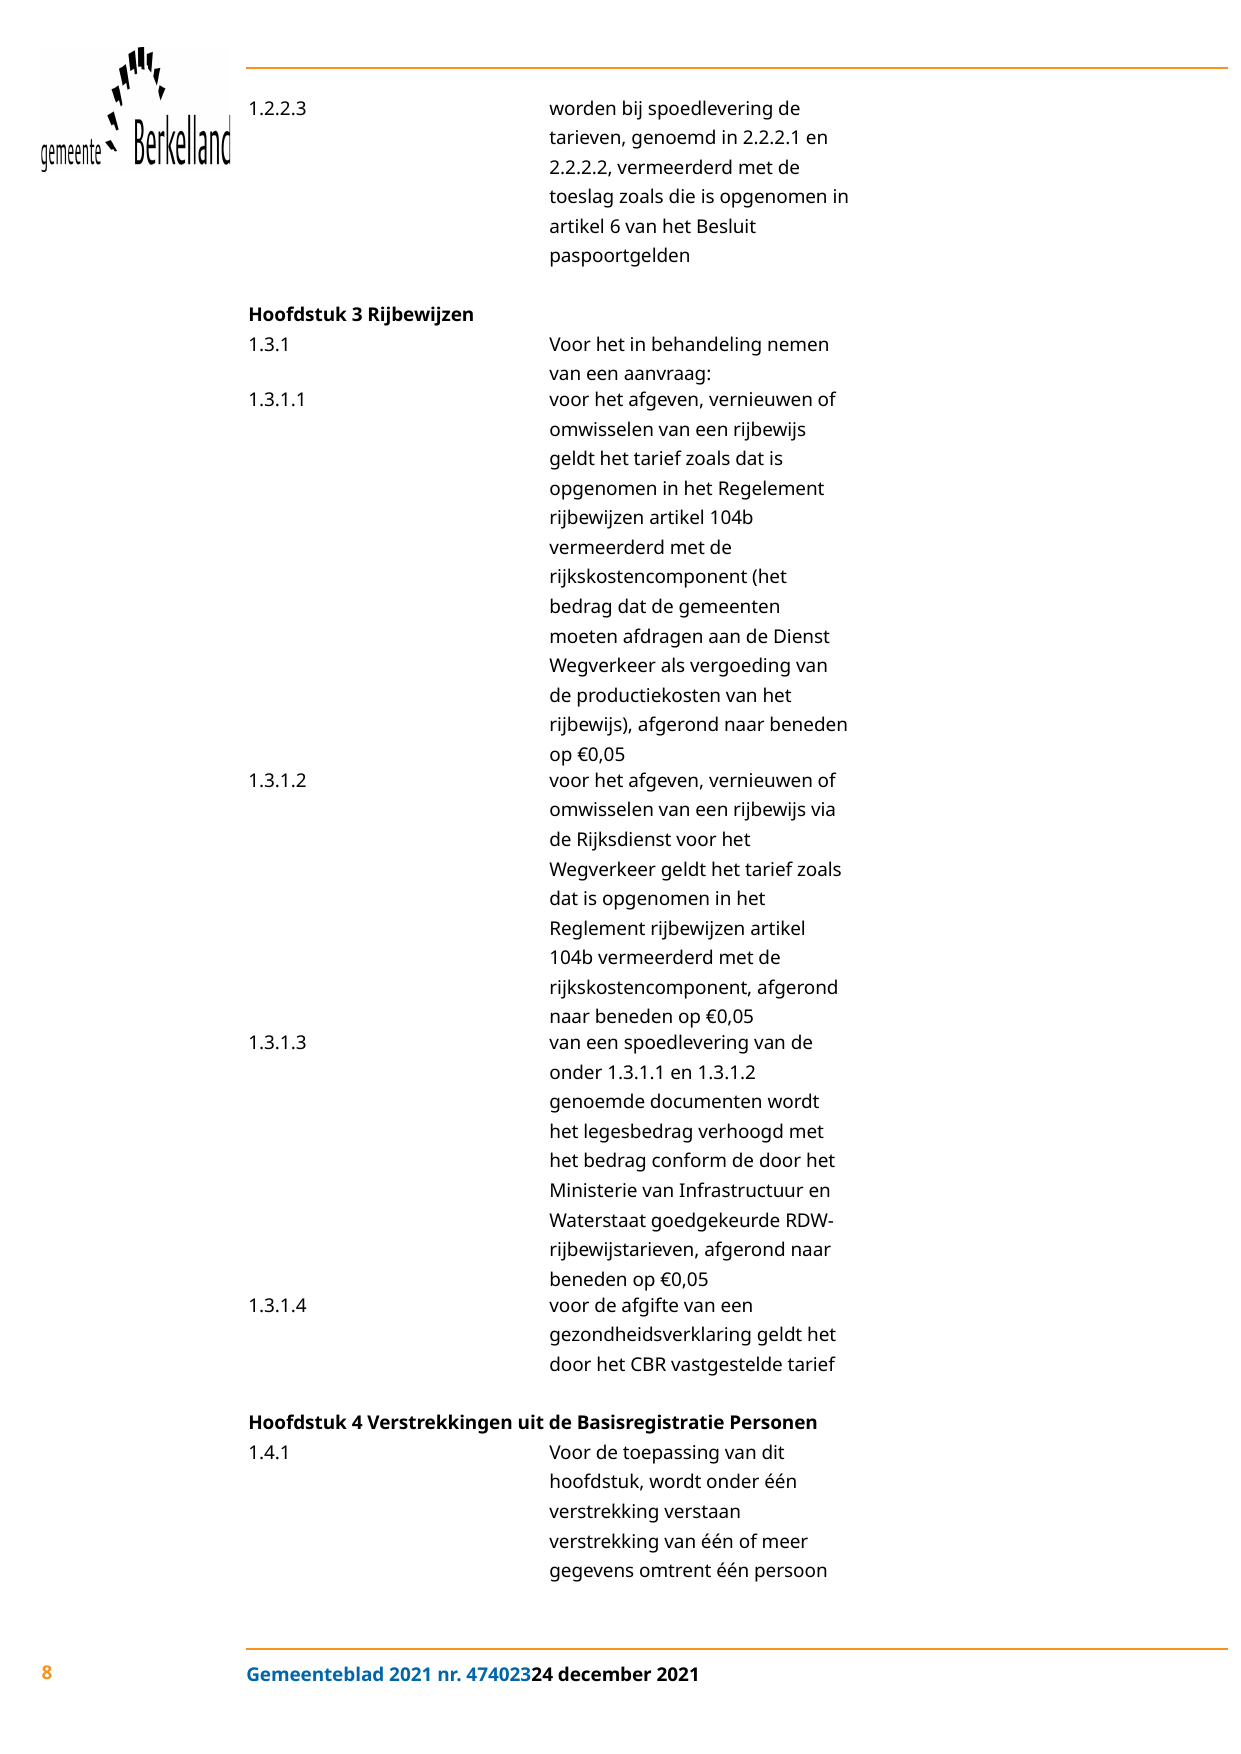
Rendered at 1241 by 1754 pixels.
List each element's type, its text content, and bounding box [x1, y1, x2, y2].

table_cell [850, 767, 1152, 1029]
table_header Voor het in behandeling nemen van een aanvraag: [549, 331, 850, 386]
table_cell 1.2.2.3 [248, 95, 549, 268]
table_cell [850, 95, 1152, 268]
table_cell [850, 1292, 1152, 1377]
text Hoofdstuk 4 Verstrekkingen uit de Basisregistratie Personen [248, 1409, 1152, 1435]
picture [41, 47, 231, 172]
table_cell voor het afgeven, vernieuwen of omwisselen van een rijbewijs via de Rijksdienst voor het Wegverkeer geldt het tarief zoals dat is opgenomen in het Reglement rijbewijzen artikel 104b vermeerderd met de rijkskostencomponent, afgerond naar beneden op €0,05 [549, 767, 850, 1029]
table_cell voor het afgeven, vernieuwen of omwisselen van een rijbewijs geldt het tarief zoals dat is opgenomen in het Regelement rijbewijzen artikel 104b vermeerderd met de rijkskostencomponent (het bedrag dat de gemeenten moeten afdragen aan de Dienst Wegverkeer als vergoeding van de productiekosten van het rijbewijs), afgerond naar beneden op €0,05 [549, 386, 850, 767]
table_header 1.4.1 [248, 1439, 549, 1583]
table_cell van een spoedlevering van de onder 1.3.1.1 en 1.3.1.2 genoemde documenten wordt het legesbedrag verhoogd met het bedrag conform de door het Ministerie van Infrastructuur en Waterstaat goedgekeurde RDW-rijbewijstarieven, afgerond naar beneden op €0,05 [549, 1029, 850, 1292]
table_cell [850, 1029, 1152, 1292]
text Hoofdstuk 3 Rijbewijzen [248, 301, 1152, 327]
table_cell 1.3.1.4 [248, 1292, 549, 1377]
table_header [850, 1439, 1152, 1583]
table_header [850, 331, 1152, 386]
table_header Voor de toepassing van dit hoofdstuk, wordt onder één verstrekking verstaan verstrekking van één of meer gegevens omtrent één persoon [549, 1439, 850, 1583]
table_cell [850, 386, 1152, 767]
table_cell worden bij spoedlevering de tarieven, genoemd in 2.2.2.1 en 2.2.2.2, vermeerderd met de toeslag zoals die is opgenomen in artikel 6 van het Besluit paspoortgelden [549, 95, 850, 268]
table_cell voor de afgifte van een gezondheidsverklaring geldt het door het CBR vastgestelde tarief [549, 1292, 850, 1377]
table_cell 1.3.1.1 [248, 386, 549, 767]
table_cell 1.3.1.2 [248, 767, 549, 1029]
table_cell 1.3.1.3 [248, 1029, 549, 1292]
table_header 1.3.1 [248, 331, 549, 386]
